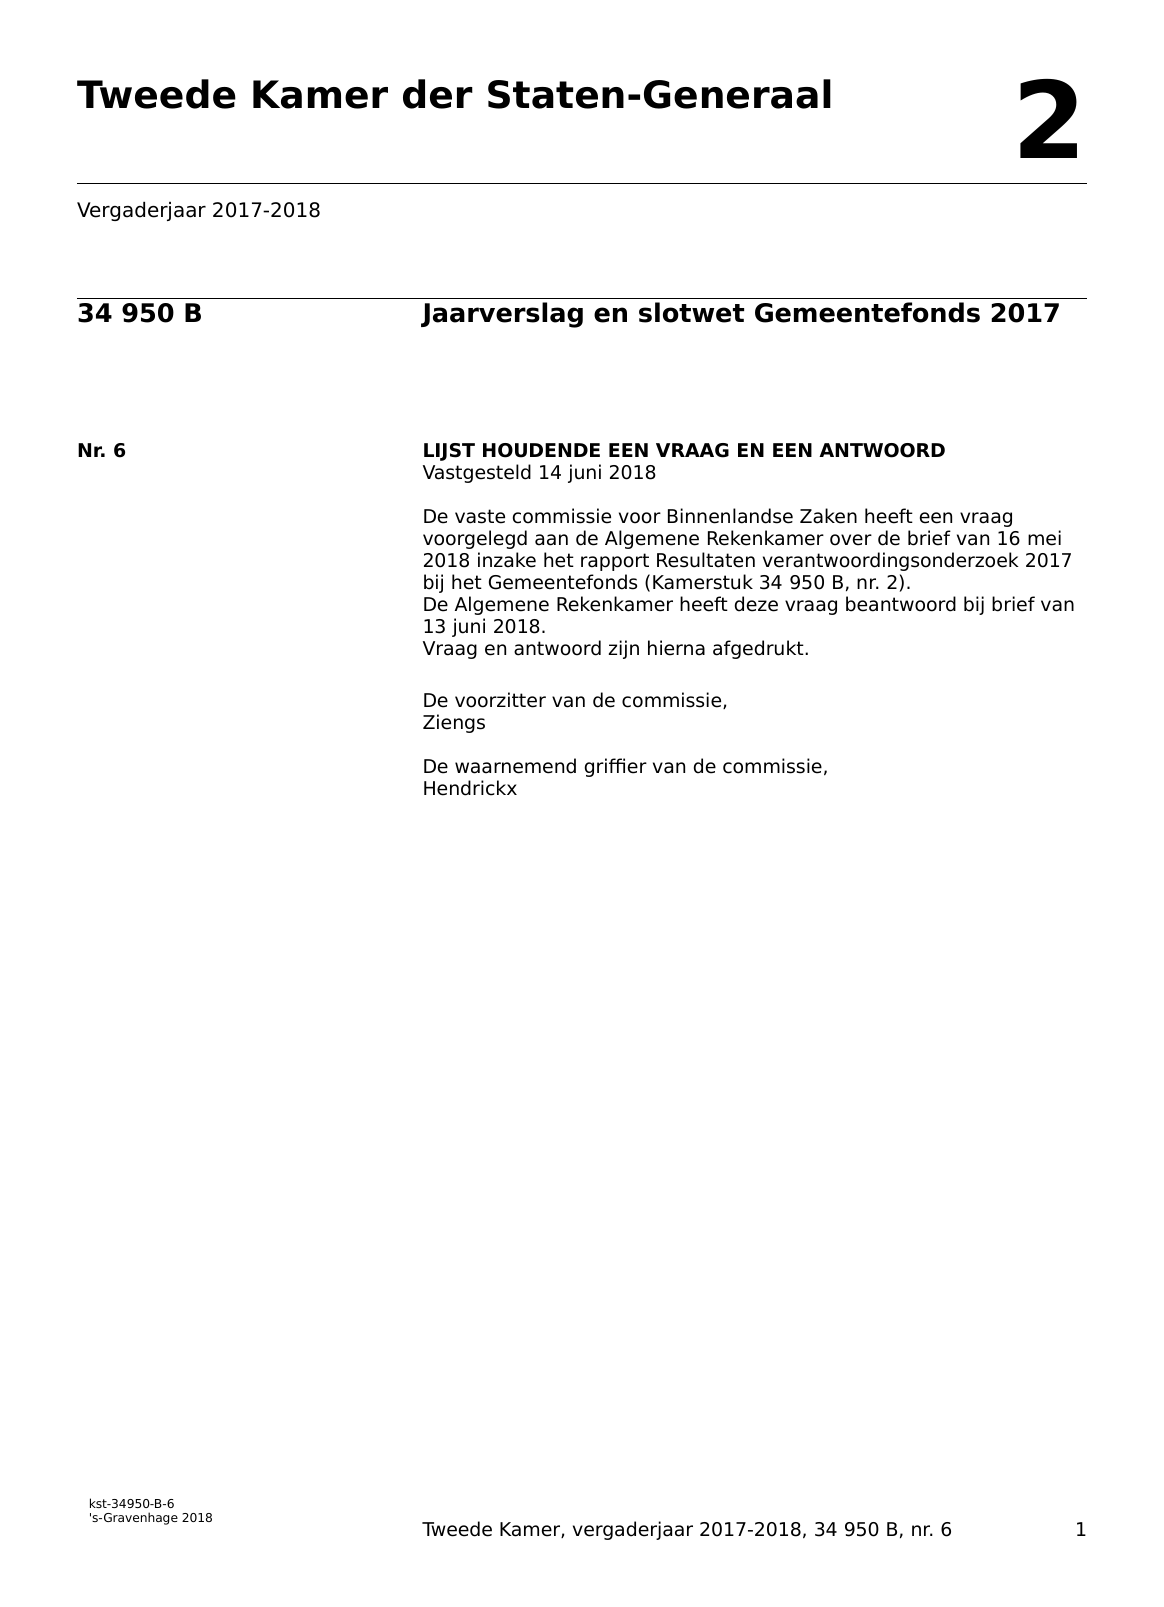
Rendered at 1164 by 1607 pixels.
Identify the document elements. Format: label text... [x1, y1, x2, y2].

table_header Tweede Kamer der Staten-Generaal [77, 59, 886, 183]
text Vraag en antwoord zijn hierna afgedrukt. [422, 638, 1087, 660]
text De voorzitter van de commissie, Ziengs [422, 690, 1087, 734]
subtitle Nr. 6 LIJST HOUDENDE EEN VRAAG EN EEN ANTWOORD [77, 440, 1087, 462]
text Vastgesteld 14 juni 2018 [422, 462, 1087, 484]
table_header 2 [886, 59, 1087, 183]
table_cell Vergaderjaar 2017-2018 [77, 184, 1087, 298]
text kst-34950-B-6 [88, 1497, 323, 1511]
subtitle 34 950 B Jaarverslag en slotwet Gemeentefonds 2017 [77, 299, 1087, 329]
text De vaste commissie voor Binnenlandse Zaken heeft een vraag voorgelegd aan de Algemene Rekenkamer over de brief van 16 mei 2018 inzake het rapport Resultaten verantwoordingsonderzoek 2017 bij het Gemeentefonds (Kamerstuk 34 950 B, nr. 2). [422, 506, 1087, 594]
text De waarnemend griffier van de commissie, Hendrickx [422, 756, 1087, 800]
text 's-Gravenhage 2018 [88, 1511, 323, 1525]
text De Algemene Rekenkamer heeft deze vraag beantwoord bij brief van 13 juni 2018. [422, 594, 1087, 638]
